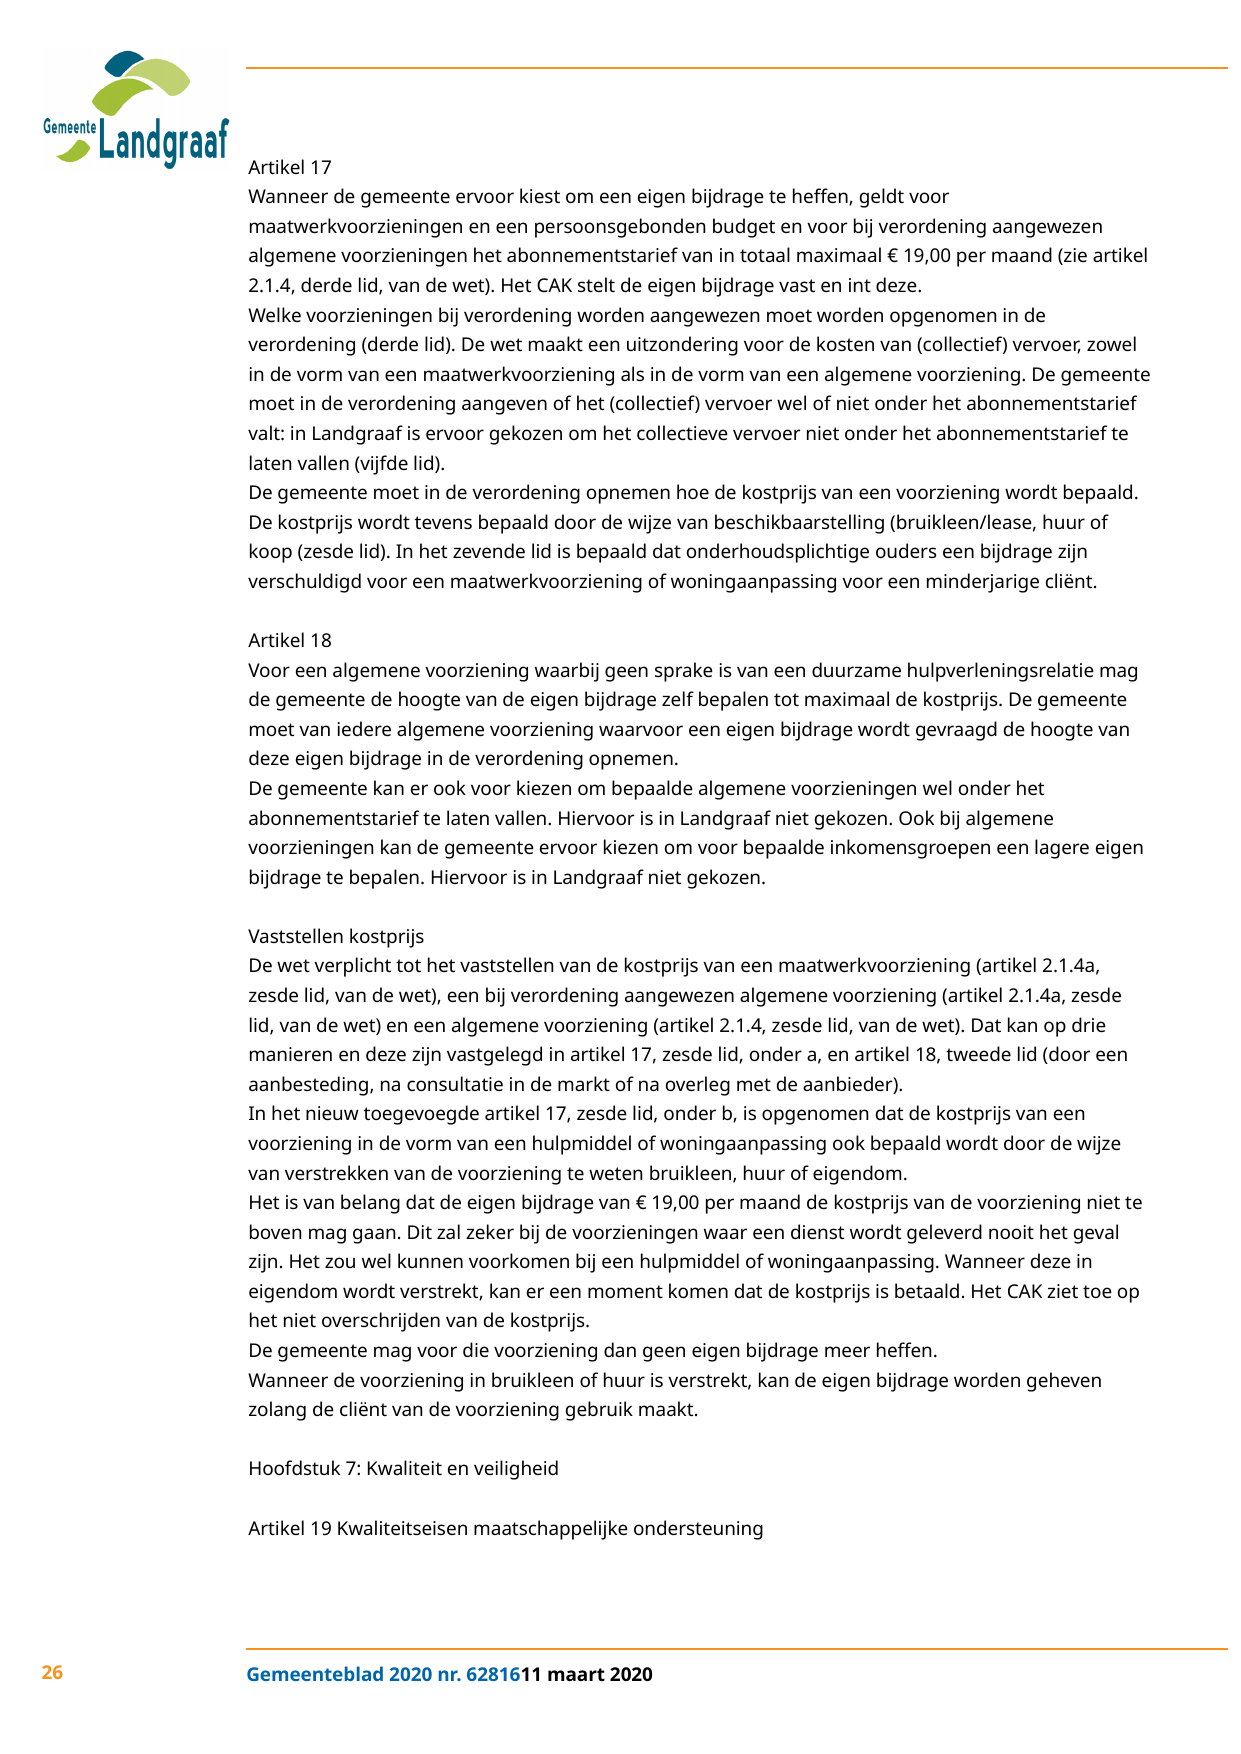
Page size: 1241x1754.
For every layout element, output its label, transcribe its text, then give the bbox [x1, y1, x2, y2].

text De wet verplicht tot het vaststellen van de kostprijs van een maatwerkvoorziening (artikel 2.1.4a, zesde lid, van de wet), een bij verordening aangewezen algemene voorziening (artikel 2.1.4a, zesde lid, van de wet) en een algemene voorziening (artikel 2.1.4, zesde lid, van de wet). Dat kan op drie manieren en deze zijn vastgelegd in artikel 17, zesde lid, onder a, en artikel 18, tweede lid (door een aanbesteding, na consultatie in de markt of na overleg met de aanbieder). [248, 953, 1152, 1097]
text In het nieuw toegevoegde artikel 17, zesde lid, onder b, is opgenomen dat de kostprijs van een voorziening in de vorm van een hulpmiddel of woningaanpassing ook bepaald wordt door de wijze van verstrekken van de voorziening te weten bruikleen, huur of eigendom. [248, 1101, 1152, 1186]
text Vaststellen kostprijs [248, 923, 1152, 949]
text De gemeente moet in de verordening opnemen hoe de kostprijs van een voorziening wordt bepaald. De kostprijs wordt tevens bepaald door de wijze van beschikbaarstelling (bruikleen/lease, huur of koop (zesde lid). In het zevende lid is bepaald dat onderhoudsplichtige ouders een bijdrage zijn verschuldigd voor een maatwerkvoorziening of woningaanpassing voor een minderjarige cliënt. [248, 479, 1152, 594]
text Het is van belang dat de eigen bijdrage van € 19,00 per maand de kostprijs van de voorziening niet te boven mag gaan. Dit zal zeker bij de voorzieningen waar een dienst wordt geleverd nooit het geval zijn. Het zou wel kunnen voorkomen bij een hulpmiddel of woningaanpassing. Wanneer deze in eigendom wordt verstrekt, kan er een moment komen dat de kostprijs is betaald. Het CAK ziet toe op het niet overschrijden van de kostprijs. [248, 1189, 1152, 1333]
text Artikel 18 [248, 627, 1152, 653]
text Artikel 17 [248, 154, 1152, 180]
text Wanneer de voorziening in bruikleen of huur is verstrekt, kan de eigen bijdrage worden geheven zolang de cliënt van de voorziening gebruik maakt. [248, 1367, 1152, 1422]
text Wanneer de gemeente ervoor kiest om een eigen bijdrage te heffen, geldt voor maatwerkvoorzieningen en een persoonsgebonden budget en voor bij verordening aangewezen algemene voorzieningen het abonnementstarief van in totaal maximaal € 19,00 per maand (zie artikel 2.1.4, derde lid, van de wet). Het CAK stelt de eigen bijdrage vast en int deze. [248, 183, 1152, 298]
picture [41, 47, 231, 172]
text Artikel 19 Kwaliteitseisen maatschappelijke ondersteuning [248, 1515, 1152, 1541]
text De gemeente kan er ook voor kiezen om bepaalde algemene voorzieningen wel onder het abonnementstarief te laten vallen. Hiervoor is in Landgraaf niet gekozen. Ook bij algemene voorzieningen kan de gemeente ervoor kiezen om voor bepaalde inkomensgroepen een lagere eigen bijdrage te bepalen. Hiervoor is in Landgraaf niet gekozen. [248, 775, 1152, 890]
text Voor een algemene voorziening waarbij geen sprake is van een duurzame hulpverleningsrelatie mag de gemeente de hoogte van de eigen bijdrage zelf bepalen tot maximaal de kostprijs. De gemeente moet van iedere algemene voorziening waarvoor een eigen bijdrage wordt gevraagd de hoogte van deze eigen bijdrage in de verordening opnemen. [248, 657, 1152, 771]
text Hoofdstuk 7: Kwaliteit en veiligheid [248, 1456, 1152, 1481]
text Welke voorzieningen bij verordening worden aangewezen moet worden opgenomen in de verordening (derde lid). De wet maakt een uitzondering voor de kosten van (collectief) vervoer, zowel in de vorm van een maatwerkvoorziening als in de vorm van een algemene voorziening. De gemeente moet in de verordening aangeven of het (collectief) vervoer wel of niet onder het abonnementstarief valt: in Landgraaf is ervoor gekozen om het collectieve vervoer niet onder het abonnementstarief te laten vallen (vijfde lid). [248, 302, 1152, 476]
text De gemeente mag voor die voorziening dan geen eigen bijdrage meer heffen. [248, 1337, 1152, 1363]
